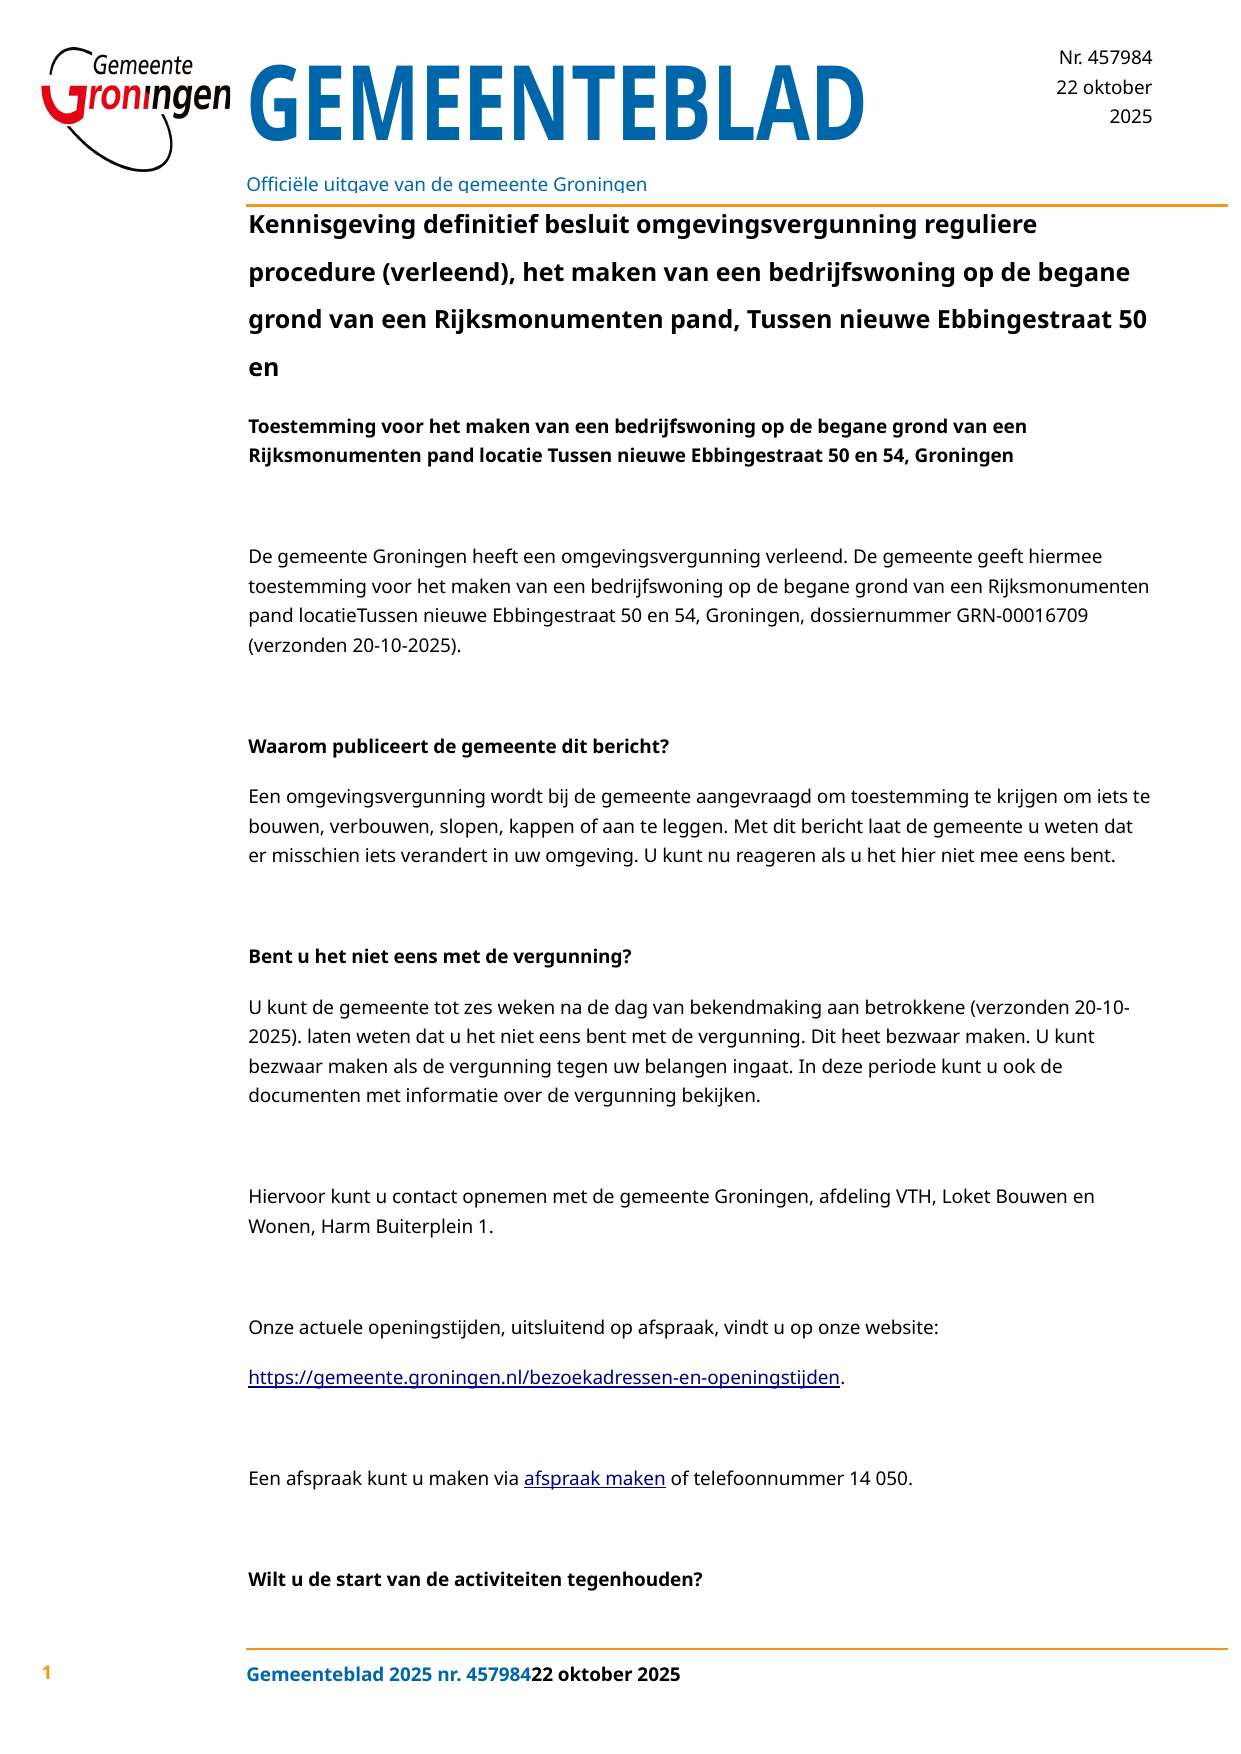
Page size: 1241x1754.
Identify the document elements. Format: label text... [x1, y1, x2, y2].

text Een afspraak kunt u maken via afspraak maken of telefoonnummer 14 050. [248, 1465, 1152, 1491]
text De gemeente Groningen heeft een omgevingsvergunning verleend. De gemeente geeft hiermee toestemming voor het maken van een bedrijfswoning op de begane grond van een Rijksmonumenten pand locatieTussen nieuwe Ebbingestraat 50 en 54, Groningen, dossiernummer GRN-00016709 (verzonden 20-10-2025). [248, 543, 1152, 658]
picture [41, 47, 231, 172]
text https://gemeente.groningen.nl/bezoekadressen-en-openingstijden. [248, 1364, 1152, 1390]
text Een omgevingsvergunning wordt bij de gemeente aangevraagd om toestemming te krijgen om iets te bouwen, verbouwen, slopen, kappen of aan te leggen. Met dit bericht laat de gemeente u weten dat er misschien iets verandert in uw omgeving. U kunt nu reageren als u het hier niet mee eens bent. [248, 783, 1152, 868]
text Kennisgeving definitief besluit omgevingsvergunning reguliere procedure (verleend), het maken van een bedrijfswoning op de begane grond van een Rijksmonumenten pand, Tussen nieuwe Ebbingestraat 50 en [248, 207, 1152, 384]
text Toestemming voor het maken van een bedrijfswoning op de begane grond van een Rijksmonumenten pand locatie Tussen nieuwe Ebbingestraat 50 en 54, Groningen [248, 413, 1152, 468]
text Waarom publiceert de gemeente dit bericht? [248, 733, 1152, 759]
text U kunt de gemeente tot zes weken na de dag van bekendmaking aan betrokkene (verzonden 20-10-2025). laten weten dat u het niet eens bent met de vergunning. Dit heet bezwaar maken. U kunt bezwaar maken als de vergunning tegen uw belangen ingaat. In deze periode kunt u ook de documenten met informatie over de vergunning bekijken. [248, 994, 1152, 1108]
text Hiervoor kunt u contact opnemen met de gemeente Groningen, afdeling VTH, Loket Bouwen en Wonen, Harm Buiterplein 1. [248, 1183, 1152, 1239]
text Wilt u de start van de activiteiten tegenhouden? [248, 1566, 1152, 1592]
text Bent u het niet eens met de vergunning? [248, 943, 1152, 969]
text Onze actuele openingstijden, uitsluitend op afspraak, vindt u op onze website: [248, 1314, 1152, 1340]
